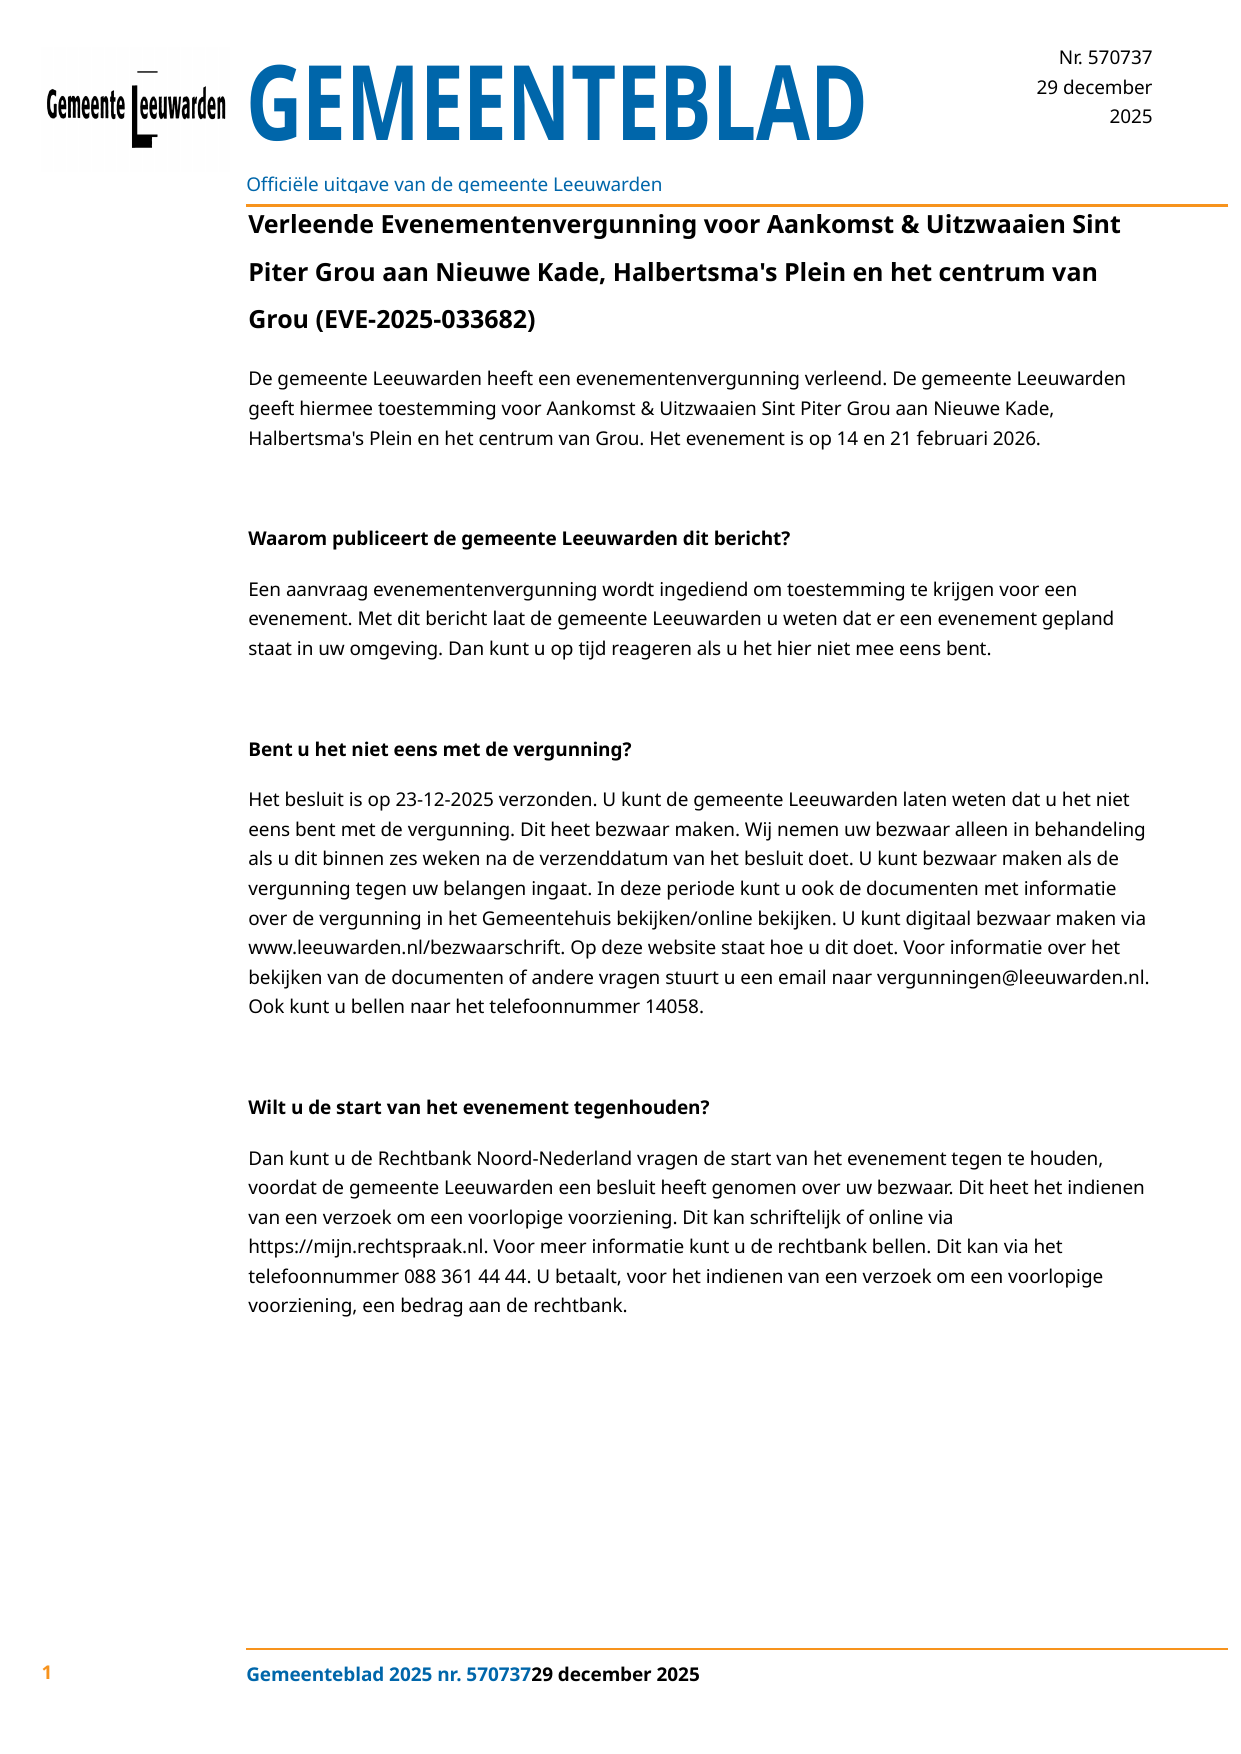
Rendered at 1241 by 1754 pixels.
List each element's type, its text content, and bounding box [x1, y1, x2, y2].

text Bent u het niet eens met de vergunning? [248, 736, 1152, 762]
text Een aanvraag evenementenvergunning wordt ingediend om toestemming te krijgen voor een evenement. Met dit bericht laat de gemeente Leeuwarden u weten dat er een evenement gepland staat in uw omgeving. Dan kunt u op tijd reageren als u het hier niet mee eens bent. [248, 576, 1152, 661]
text Verleende Evenementenvergunning voor Aankomst & Uitzwaaien Sint Piter Grou aan Nieuwe Kade, Halbertsma's Plein en het centrum van Grou (EVE-2025-033682) [248, 207, 1152, 336]
text Wilt u de start van het evenement tegenhouden? [248, 1094, 1152, 1120]
text Het besluit is op 23-12-2025 verzonden. U kunt de gemeente Leeuwarden laten weten dat u het niet eens bent met de vergunning. Dit heet bezwaar maken. Wij nemen uw bezwaar alleen in behandeling als u dit binnen zes weken na de verzenddatum van het besluit doet. U kunt bezwaar maken als de vergunning tegen uw belangen ingaat. In deze periode kunt u ook de documenten met informatie over de vergunning in het Gemeentehuis bekijken/online bekijken. U kunt digitaal bezwaar maken via www.leeuwarden.nl/bezwaarschrift. Op deze website staat hoe u dit doet. Voor informatie over het bekijken van de documenten of andere vragen stuurt u een email naar vergunningen@leeuwarden.nl. Ook kunt u bellen naar het telefoonnummer 14058. [248, 786, 1152, 1019]
text Waarom publiceert de gemeente Leeuwarden dit bericht? [248, 526, 1152, 551]
picture [41, 47, 231, 172]
text De gemeente Leeuwarden heeft een evenementenvergunning verleend. De gemeente Leeuwarden geeft hiermee toestemming voor Aankomst & Uitzwaaien Sint Piter Grou aan Nieuwe Kade, Halbertsma's Plein en het centrum van Grou. Het evenement is op 14 en 21 februari 2026. [248, 366, 1152, 450]
text Dan kunt u de Rechtbank Noord-Nederland vragen de start van het evenement tegen te houden, voordat de gemeente Leeuwarden een besluit heeft genomen over uw bezwaar. Dit heet het indienen van een verzoek om een voorlopige voorziening. Dit kan schriftelijk of online via https://mijn.rechtspraak.nl. Voor meer informatie kunt u de rechtbank bellen. Dit kan via het telefoonnummer 088 361 44 44. U betaalt, voor het indienen van een verzoek om een voorlopige voorziening, een bedrag aan de rechtbank. [248, 1145, 1152, 1318]
